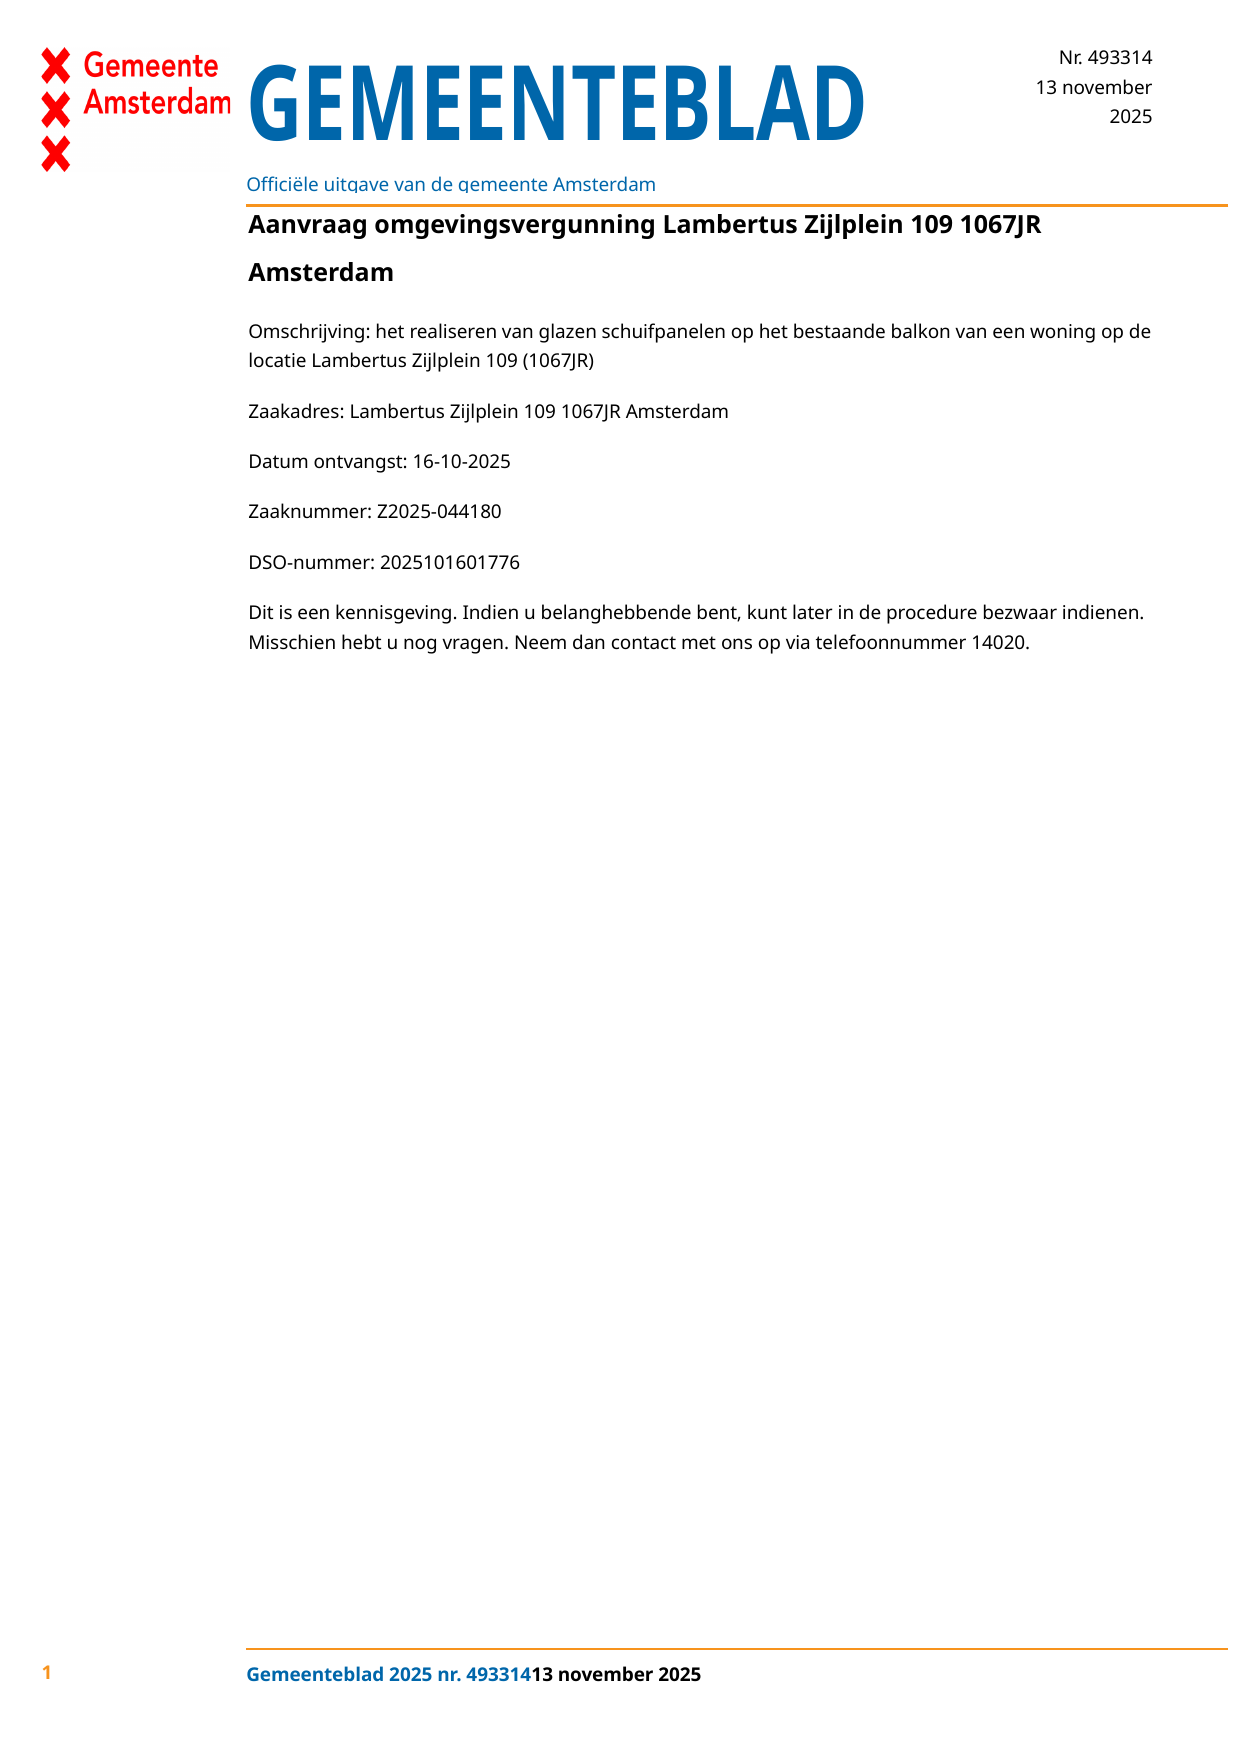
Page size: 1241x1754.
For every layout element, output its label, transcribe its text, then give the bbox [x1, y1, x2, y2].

text Zaaknummer: Z2025-044180 [248, 499, 1152, 524]
text Datum ontvangst: 16-10-2025 [248, 448, 1152, 474]
text Omschrijving: het realiseren van glazen schuifpanelen op het bestaande balkon van een woning op de locatie Lambertus Zijlplein 109 (1067JR) [248, 318, 1152, 373]
text Aanvraag omgevingsvergunning Lambertus Zijlplein 109 1067JR Amsterdam [248, 207, 1152, 288]
text Zaakadres: Lambertus Zijlplein 109 1067JR Amsterdam [248, 398, 1152, 424]
text Dit is een kennisgeving. Indien u belanghebbende bent, kunt later in de procedure bezwaar indienen. Misschien hebt u nog vragen. Neem dan contact met ons op via telefoonnummer 14020. [248, 599, 1152, 655]
picture [41, 47, 231, 172]
text DSO-nummer: 2025101601776 [248, 549, 1152, 575]
